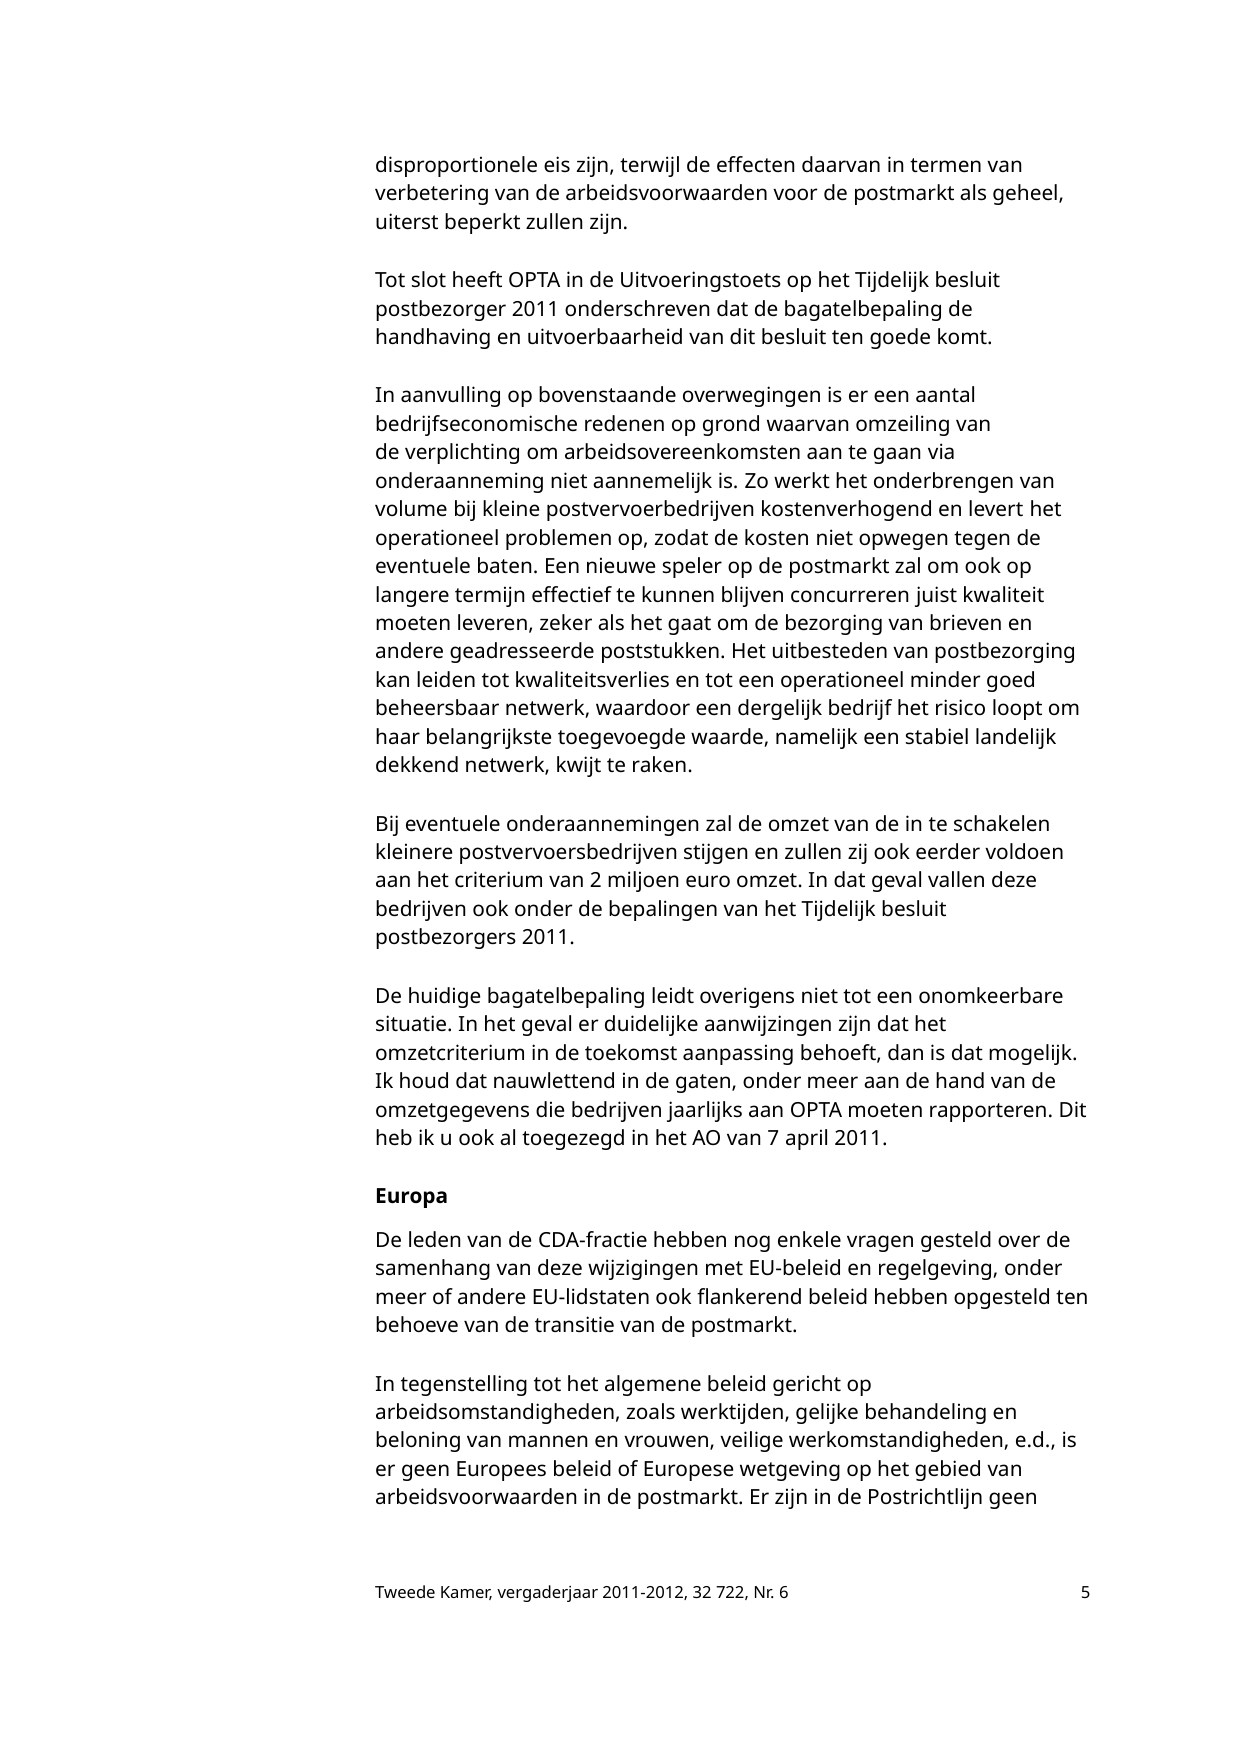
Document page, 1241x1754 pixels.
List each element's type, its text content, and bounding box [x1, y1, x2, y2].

text De leden van de CDA-fractie hebben nog enkele vragen gesteld over de samenhang van deze wijzigingen met EU-beleid en regelgeving, onder meer of andere EU-lidstaten ook flankerend beleid hebben opgesteld ten behoeve van de transitie van de postmarkt. [375, 1225, 1090, 1339]
text Europa [375, 1182, 1090, 1210]
text Tot slot heeft OPTA in de Uitvoeringstoets op het Tijdelijk besluit postbezorger 2011 onderschreven dat de bagatelbepaling de handhaving en uitvoerbaarheid van dit besluit ten goede komt. [375, 265, 1090, 351]
text De huidige bagatelbepaling leidt overigens niet tot een onomkeerbare situatie. In het geval er duidelijke aanwijzingen zijn dat het omzetcriterium in de toekomst aanpassing behoeft, dan is dat mogelijk. Ik houd dat nauwlettend in de gaten, onder meer aan de hand van de omzetgegevens die bedrijven jaarlijks aan OPTA moeten rapporteren. Dit heb ik u ook al toegezegd in het AO van 7 april 2011. [375, 981, 1090, 1152]
text Bij eventuele onderaannemingen zal de omzet van de in te schakelen kleinere postvervoersbedrijven stijgen en zullen zij ook eerder voldoen aan het criterium van 2 miljoen euro omzet. In dat geval vallen deze bedrijven ook onder de bepalingen van het Tijdelijk besluit postbezorgers 2011. [375, 809, 1090, 951]
text In tegenstelling tot het algemene beleid gericht op arbeidsomstandigheden, zoals werktijden, gelijke behandeling en beloning van mannen en vrouwen, veilige werkomstandigheden, e.d., is er geen Europees beleid of Europese wetgeving op het gebied van arbeidsvoorwaarden in de postmarkt. Er zijn in de Postrichtlijn geen [375, 1369, 1090, 1511]
text In aanvulling op bovenstaande overwegingen is er een aantal bedrijfseconomische redenen op grond waarvan omzeiling van de verplichting om arbeidsovereenkomsten aan te gaan via onderaanneming niet aannemelijk is. Zo werkt het onderbrengen van volume bij kleine postvervoerbedrijven kostenverhogend en levert het operationeel problemen op, zodat de kosten niet opwegen tegen de eventuele baten. Een nieuwe speler op de postmarkt zal om ook op langere termijn effectief te kunnen blijven concurreren juist kwaliteit moeten leveren, zeker als het gaat om de bezorging van brieven en andere geadresseerde poststukken. Het uitbesteden van postbezorging kan leiden tot kwaliteitsverlies en tot een operationeel minder goed beheersbaar netwerk, waardoor een dergelijk bedrijf het risico loopt om haar belangrijkste toegevoegde waarde, namelijk een stabiel landelijk dekkend netwerk, kwijt te raken. [375, 381, 1090, 779]
text disproportionele eis zijn, terwijl de effecten daarvan in termen van verbetering van de arbeidsvoorwaarden voor de postmarkt als geheel, uiterst beperkt zullen zijn. [375, 150, 1090, 235]
